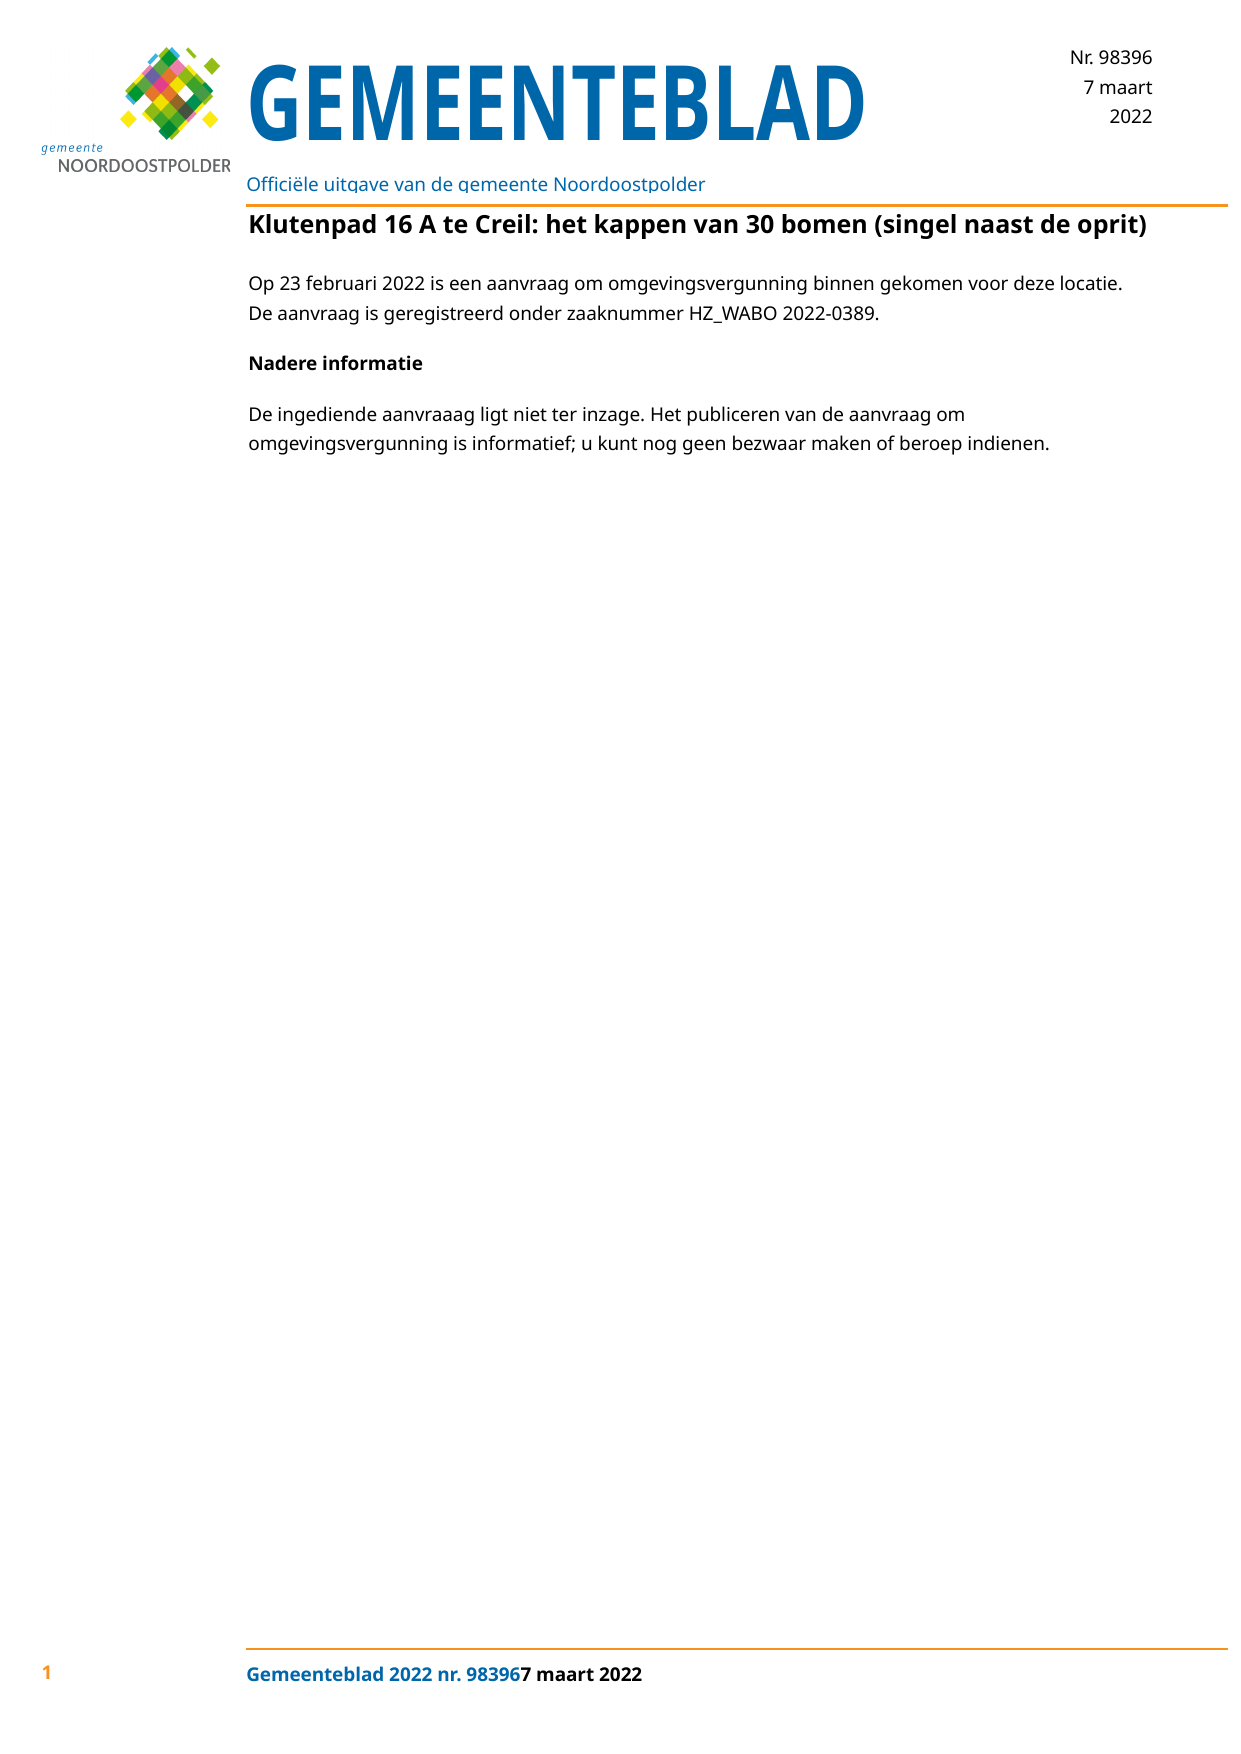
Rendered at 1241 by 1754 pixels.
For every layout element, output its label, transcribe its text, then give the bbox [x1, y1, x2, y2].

text De ingediende aanvraaag ligt niet ter inzage. Het publiceren van de aanvraag om omgevingsvergunning is informatief; u kunt nog geen bezwaar maken of beroep indienen. [248, 401, 1152, 456]
text Op 23 februari 2022 is een aanvraag om omgevingsvergunning binnen gekomen voor deze locatie. De aanvraag is geregistreerd onder zaaknummer HZ_WABO 2022-0389. [248, 270, 1152, 326]
picture [41, 47, 231, 172]
text Klutenpad 16 A te Creil: het kappen van 30 bomen (singel naast de oprit) [248, 207, 1152, 241]
text Nadere informatie [248, 350, 1152, 376]
